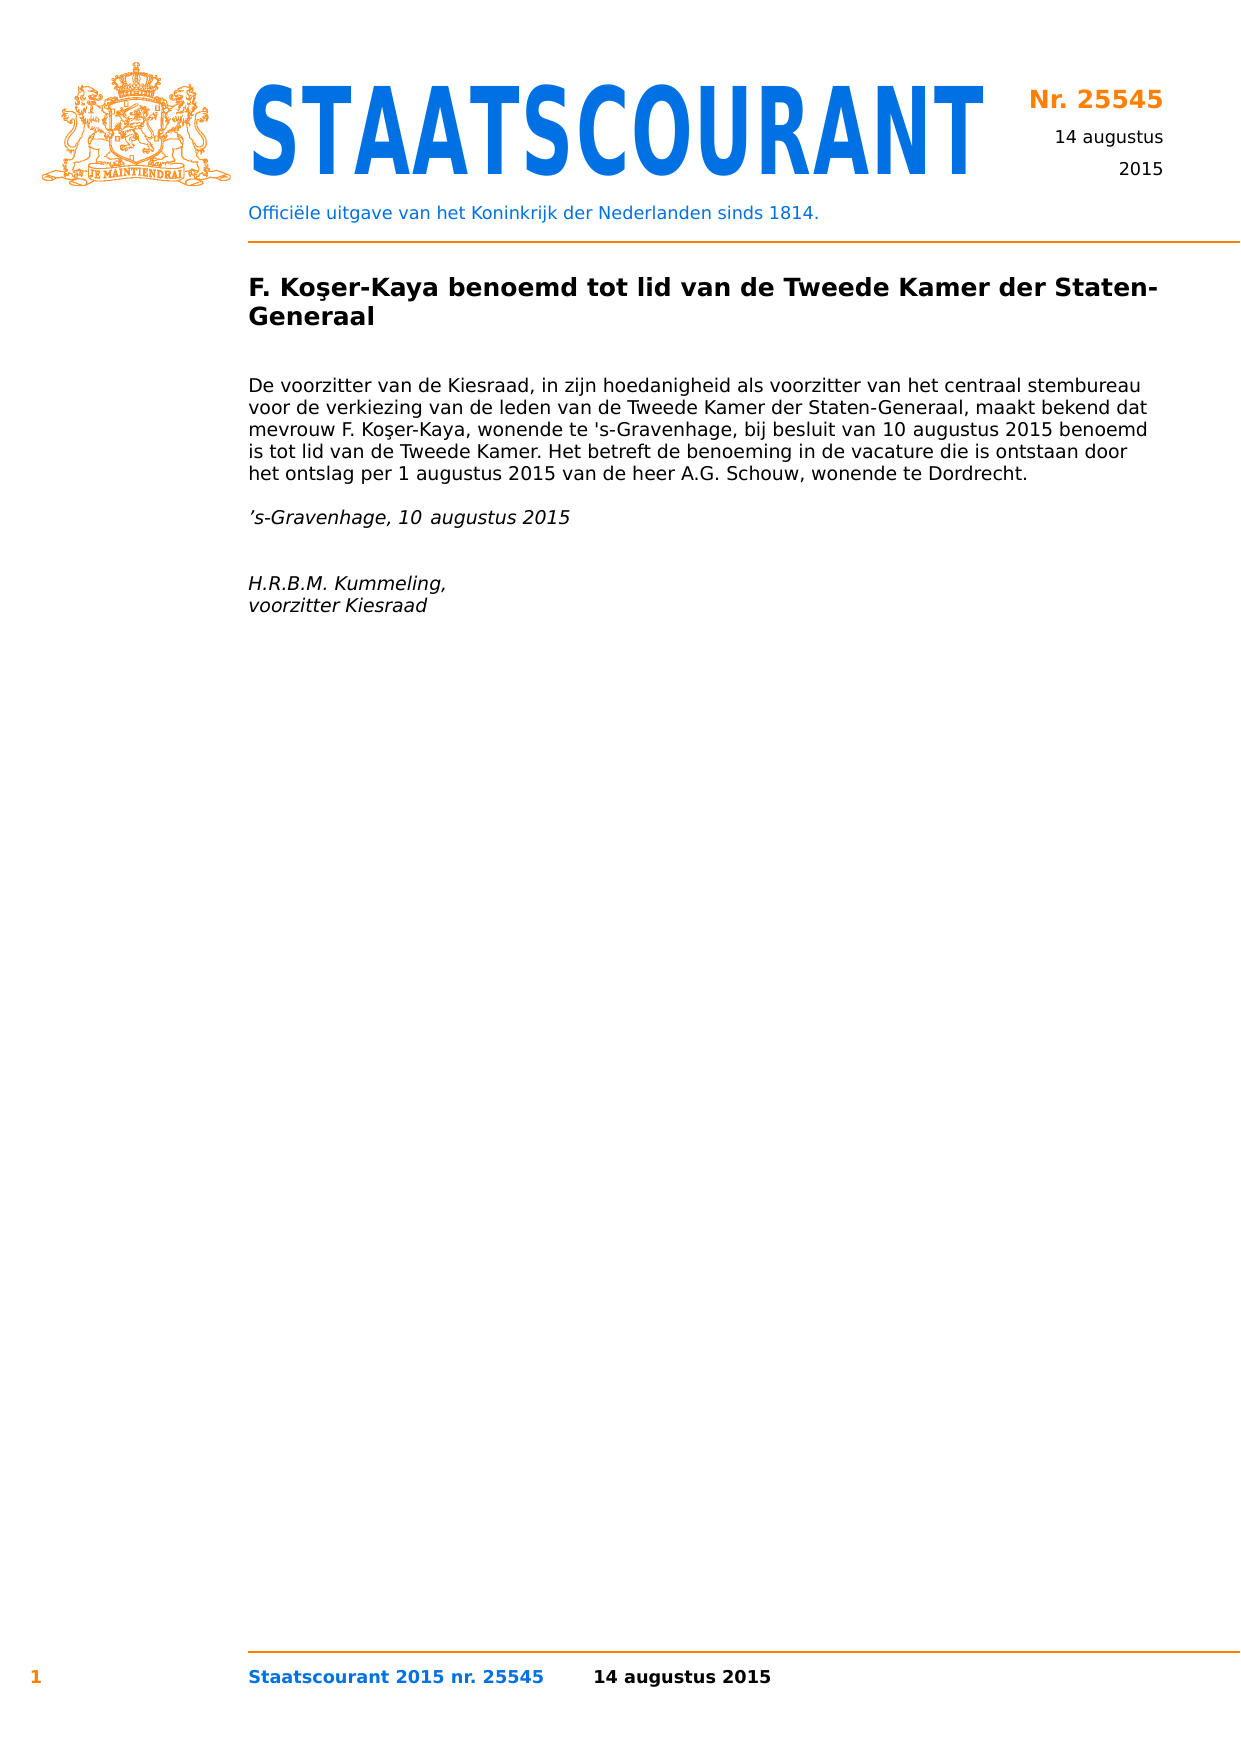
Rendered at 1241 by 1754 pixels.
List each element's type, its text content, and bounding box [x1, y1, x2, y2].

text ’s-Gravenhage, 10 augustus 2015 [248, 507, 1163, 529]
table_cell 14 augustus [998, 121, 1240, 153]
table_header STAATSCOURANT [248, 62, 998, 203]
text De voorzitter van de Kiesraad, in zijn hoedanigheid als voorzitter van het centraal stembureau voor de verkiezing van de leden van de Tweede Kamer der Staten-Generaal, maakt bekend dat mevrouw F. Koşer-Kaya, wonende te 's-Gravenhage, bij besluit van 10 augustus 2015 benoemd is tot lid van de Tweede Kamer. Het betreft de benoeming in de vacature die is ontstaan door het ontslag per 1 augustus 2015 van de heer A.G. Schouw, wonende te Dordrecht. [248, 375, 1163, 485]
picture [41, 62, 231, 186]
table_cell 2015 [998, 153, 1240, 203]
subtitle F. Koşer-Kaya benoemd tot lid van de Tweede Kamer der Staten-Generaal [248, 273, 1163, 331]
table_header [25, 62, 248, 241]
table_cell Officiële uitgave van het Koninkrijk der Nederlanden sinds 1814. [248, 203, 1240, 241]
text H.R.B.M. Kummeling, voorzitter Kiesraad [248, 551, 1163, 617]
table_header Nr. 25545 [998, 62, 1240, 121]
